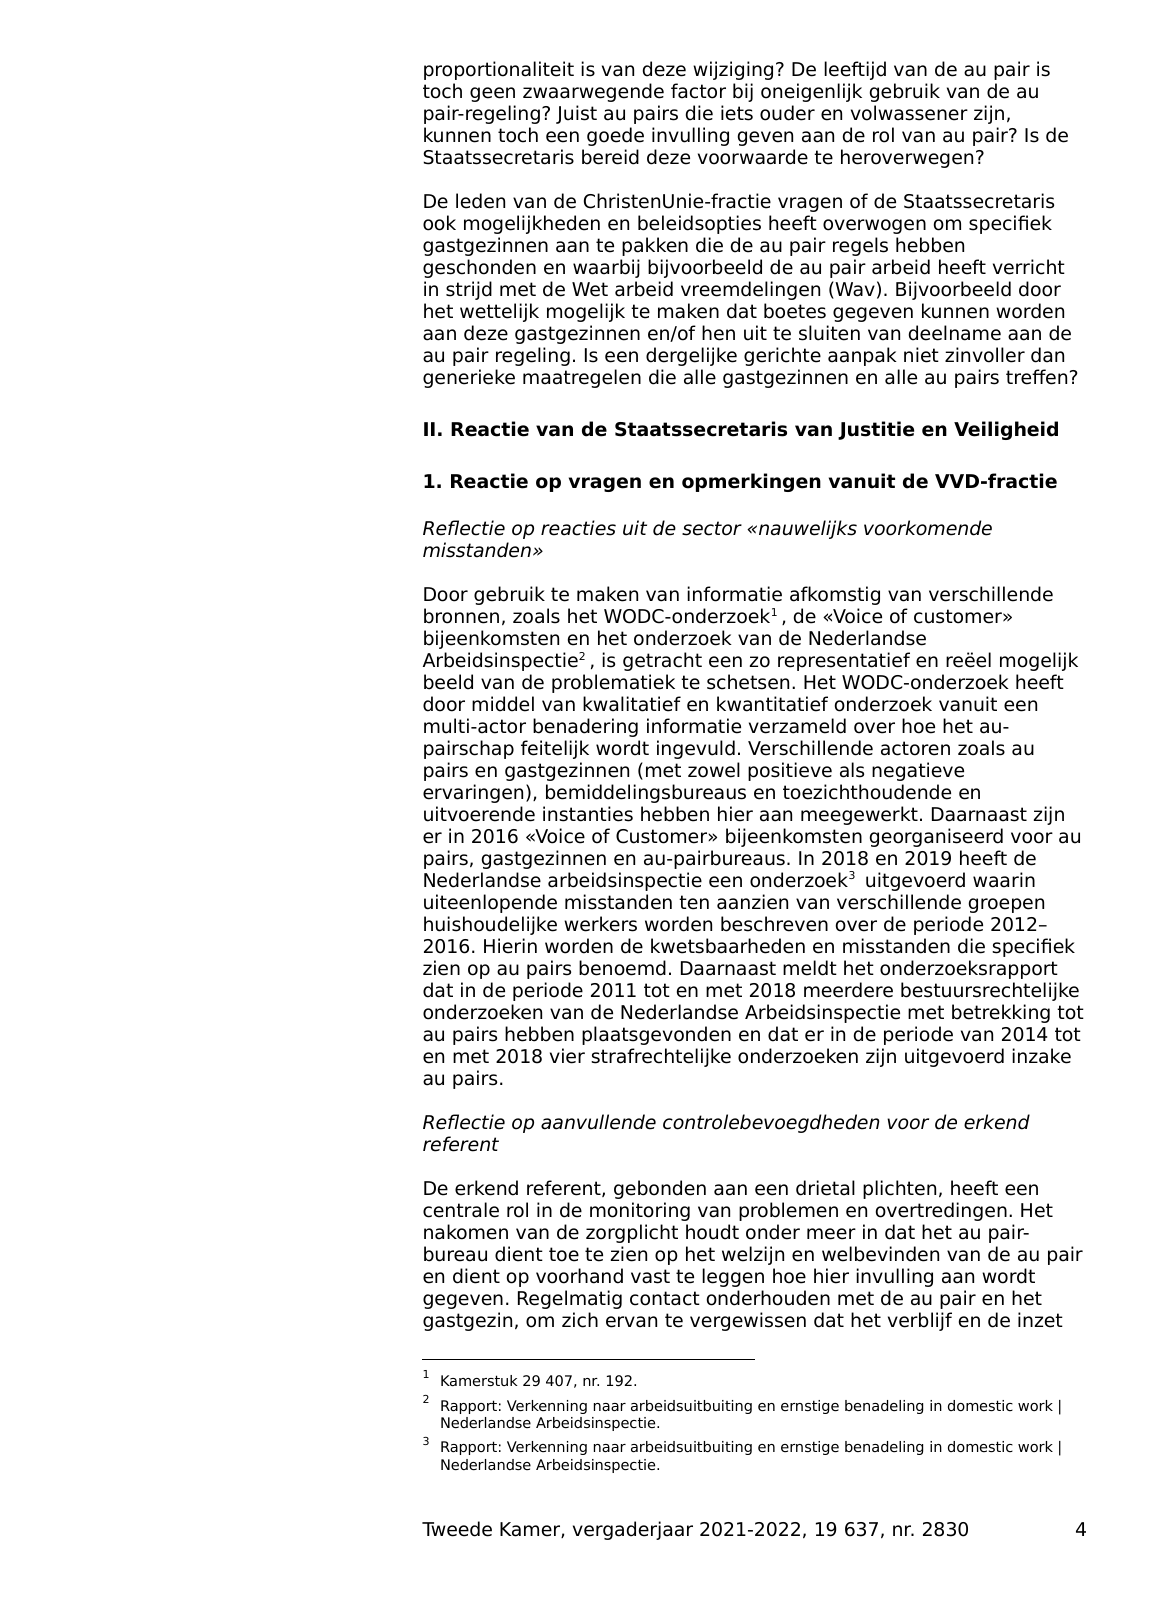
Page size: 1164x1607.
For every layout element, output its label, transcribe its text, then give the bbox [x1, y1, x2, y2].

text De leden van de ChristenUnie-fractie vragen of de Staatssecretaris ook mogelijkheden en beleidsopties heeft overwogen om specifiek gastgezinnen aan te pakken die de au pair regels hebben geschonden en waarbij bijvoorbeeld de au pair arbeid heeft verricht in strijd met de Wet arbeid vreemdelingen (Wav). Bijvoorbeeld door het wettelijk mogelijk te maken dat boetes gegeven kunnen worden aan deze gastgezinnen en/of hen uit te sluiten van deelname aan de au pair regeling. Is een dergelijke gerichte aanpak niet zinvoller dan generieke maatregelen die alle gastgezinnen en alle au pairs treffen? [422, 191, 1087, 389]
subtitle 1. Reactie op vragen en opmerkingen vanuit de VVD-fractie [422, 471, 1087, 493]
text proportionaliteit is van deze wijziging? De leeftijd van de au pair is toch geen zwaarwegende factor bij oneigenlijk gebruik van de au pair-regeling? Juist au pairs die iets ouder en volwassener zijn, kunnen toch een goede invulling geven aan de rol van au pair? Is de Staatssecretaris bereid deze voorwaarde te heroverwegen? [422, 59, 1087, 169]
text Kamerstuk 29 407, nr. 192. [422, 1368, 1087, 1391]
text Door gebruik te maken van informatie afkomstig van verschillende bronnen, zoals het WODC-onderzoek, de «Voice of customer» bijeenkomsten en het onderzoek van de Nederlandse Arbeidsinspectie, is getracht een zo representatief en reëel mogelijk beeld van de problematiek te schetsen. Het WODC-onderzoek heeft door middel van kwalitatief en kwantitatief onderzoek vanuit een multi-actor benadering informatie verzameld over hoe het au-pairschap feitelijk wordt ingevuld. Verschillende actoren zoals au pairs en gastgezinnen (met zowel positieve als negatieve ervaringen), bemiddelingsbureaus en toezichthoudende en uitvoerende instanties hebben hier aan meegewerkt. Daarnaast zijn er in 2016 «Voice of Customer» bijeenkomsten georganiseerd voor au pairs, gastgezinnen en au-pairbureaus. In 2018 en 2019 heeft de Nederlandse arbeidsinspectie een onderzoek uitgevoerd waarin uiteenlopende misstanden ten aanzien van verschillende groepen huishoudelijke werkers worden beschreven over de periode 2012–2016. Hierin worden de kwetsbaarheden en misstanden die specifiek zien op au pairs benoemd. Daarnaast meldt het onderzoeksrapport dat in de periode 2011 tot en met 2018 meerdere bestuursrechtelijke onderzoeken van de Nederlandse Arbeidsinspectie met betrekking tot au pairs hebben plaatsgevonden en dat er in de periode van 2014 tot en met 2018 vier strafrechtelijke onderzoeken zijn uitgevoerd inzake au pairs. [422, 584, 1087, 1089]
text Rapport: Verkenning naar arbeidsuitbuiting en ernstige benadeling in domestic work | Nederlandse Arbeidsinspectie. [422, 1393, 1087, 1432]
subtitle II. Reactie van de Staatssecretaris van Justitie en Veiligheid [422, 419, 1087, 441]
subtitle Reflectie op reacties uit de sector «nauwelijks voorkomende misstanden» [422, 518, 1087, 562]
text De erkend referent, gebonden aan een drietal plichten, heeft een centrale rol in de monitoring van problemen en overtredingen. Het nakomen van de zorgplicht houdt onder meer in dat het au pair-bureau dient toe te zien op het welzijn en welbevinden van de au pair en dient op voorhand vast te leggen hoe hier invulling aan wordt gegeven. Regelmatig contact onderhouden met de au pair en het gastgezin, om zich ervan te vergewissen dat het verblijf en de inzet [422, 1178, 1087, 1332]
text Rapport: Verkenning naar arbeidsuitbuiting en ernstige benadeling in domestic work | Nederlandse Arbeidsinspectie. [422, 1435, 1087, 1474]
subtitle Reflectie op aanvullende controlebevoegdheden voor de erkend referent [422, 1112, 1087, 1156]
